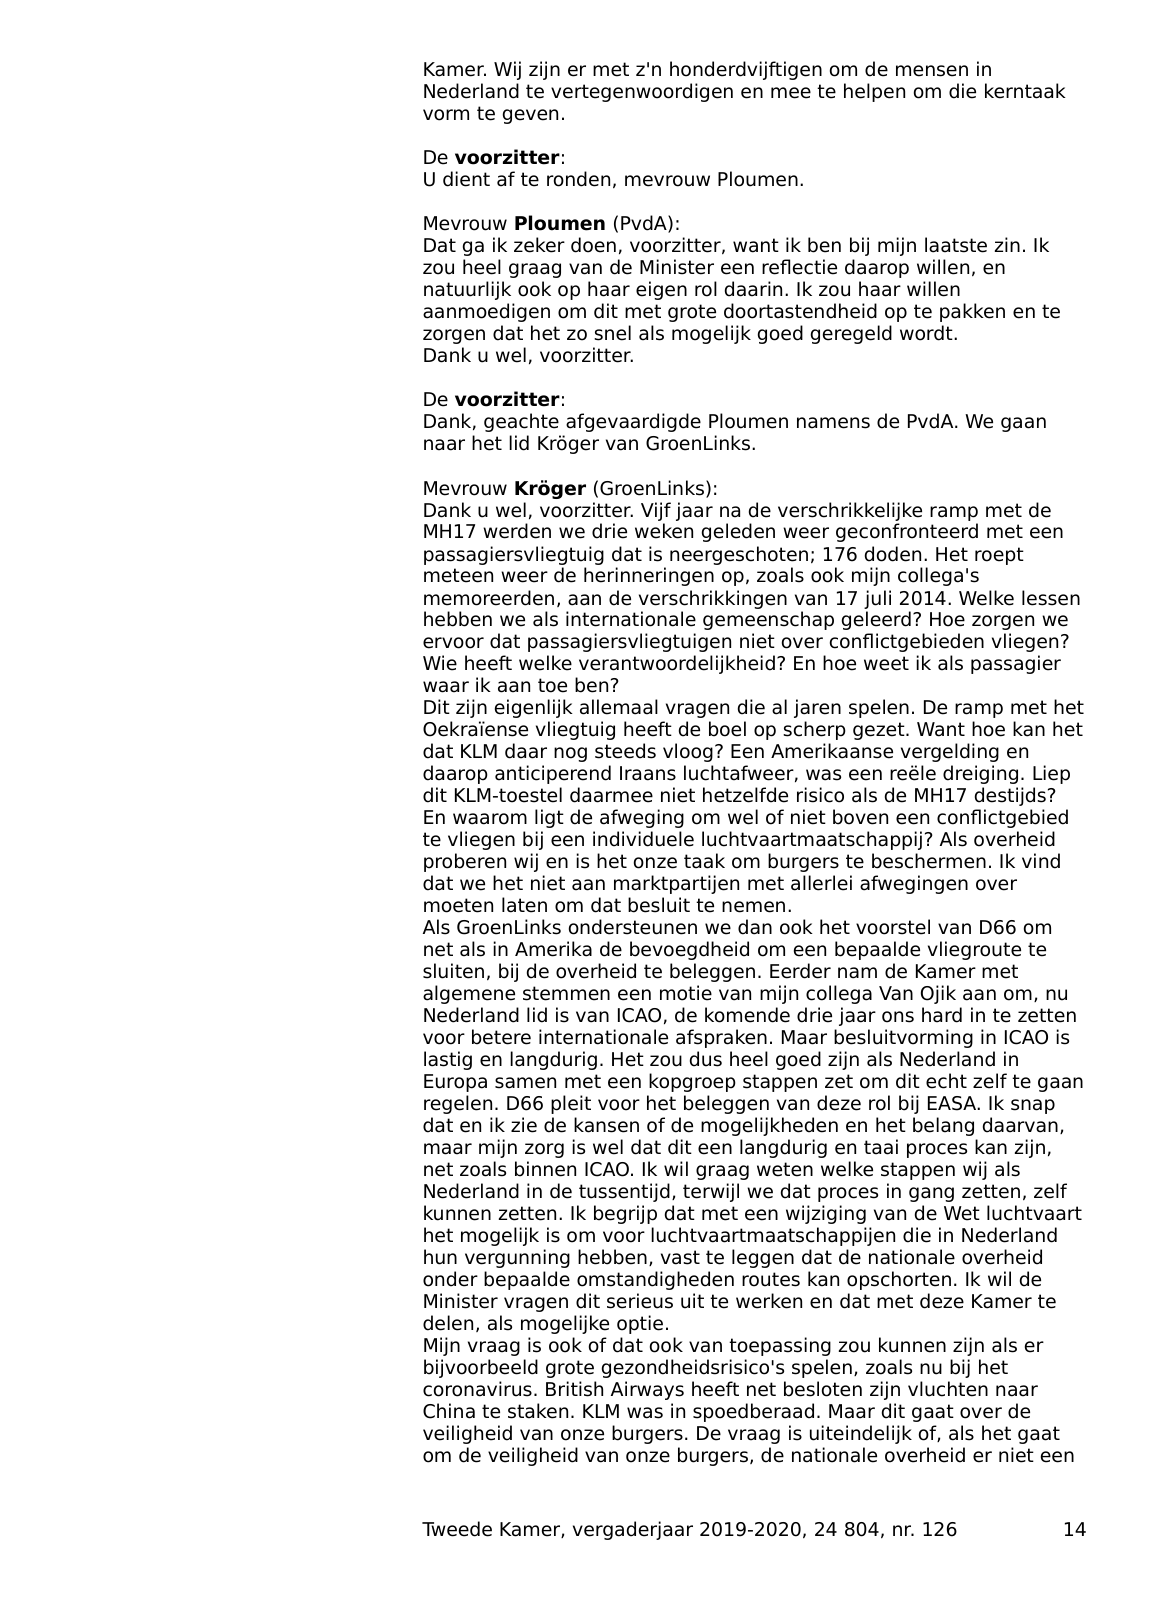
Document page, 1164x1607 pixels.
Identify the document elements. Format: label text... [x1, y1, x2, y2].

text Dank, geachte afgevaardigde Ploumen namens de PvdA. We gaan naar het lid Kröger van GroenLinks. [422, 411, 1087, 455]
text U dient af te ronden, mevrouw Ploumen. [422, 169, 1087, 191]
text De voorzitter: [422, 147, 1087, 169]
text Mevrouw Ploumen (PvdA): [422, 213, 1087, 235]
text Dat ga ik zeker doen, voorzitter, want ik ben bij mijn laatste zin. Ik zou heel graag van de Minister een reflectie daarop willen, en natuurlijk ook op haar eigen rol daarin. Ik zou haar willen aanmoedigen om dit met grote doortastendheid op te pakken en te zorgen dat het zo snel als mogelijk goed geregeld wordt. [422, 235, 1087, 345]
text Dank u wel, voorzitter. [422, 345, 1087, 367]
text Mijn vraag is ook of dat ook van toepassing zou kunnen zijn als er bijvoorbeeld grote gezondheidsrisico's spelen, zoals nu bij het coronavirus. British Airways heeft net besloten zijn vluchten naar China te staken. KLM was in spoedberaad. Maar dit gaat over de veiligheid van onze burgers. De vraag is uiteindelijk of, als het gaat om de veiligheid van onze burgers, de nationale overheid er niet een [422, 1335, 1087, 1467]
text Mevrouw Kröger (GroenLinks): [422, 477, 1087, 499]
text Dit zijn eigenlijk allemaal vragen die al jaren spelen. De ramp met het Oekraïense vliegtuig heeft de boel op scherp gezet. Want hoe kan het dat KLM daar nog steeds vloog? Een Amerikaanse vergelding en daarop anticiperend Iraans luchtafweer, was een reële dreiging. Liep dit KLM-toestel daarmee niet hetzelfde risico als de MH17 destijds? En waarom ligt de afweging om wel of niet boven een conflictgebied te vliegen bij een individuele luchtvaartmaatschappij? Als overheid proberen wij en is het onze taak om burgers te beschermen. Ik vind dat we het niet aan marktpartijen met allerlei afwegingen over moeten laten om dat besluit te nemen. [422, 697, 1087, 917]
text Dank u wel, voorzitter. Vijf jaar na de verschrikkelijke ramp met de MH17 werden we drie weken geleden weer geconfronteerd met een passagiersvliegtuig dat is neergeschoten; 176 doden. Het roept meteen weer de herinneringen op, zoals ook mijn collega's memoreerden, aan de verschrikkingen van 17 juli 2014. Welke lessen hebben we als internationale gemeenschap geleerd? Hoe zorgen we ervoor dat passagiersvliegtuigen niet over conflictgebieden vliegen? Wie heeft welke verantwoordelijkheid? En hoe weet ik als passagier waar ik aan toe ben? [422, 499, 1087, 697]
text Kamer. Wij zijn er met z'n honderdvijftigen om de mensen in Nederland te vertegenwoordigen en mee te helpen om die kerntaak vorm te geven. [422, 59, 1087, 125]
text De voorzitter: [422, 389, 1087, 411]
text Als GroenLinks ondersteunen we dan ook het voorstel van D66 om net als in Amerika de bevoegdheid om een bepaalde vliegroute te sluiten, bij de overheid te beleggen. Eerder nam de Kamer met algemene stemmen een motie van mijn collega Van Ojik aan om, nu Nederland lid is van ICAO, de komende drie jaar ons hard in te zetten voor betere internationale afspraken. Maar besluitvorming in ICAO is lastig en langdurig. Het zou dus heel goed zijn als Nederland in Europa samen met een kopgroep stappen zet om dit echt zelf te gaan regelen. D66 pleit voor het beleggen van deze rol bij EASA. Ik snap dat en ik zie de kansen of de mogelijkheden en het belang daarvan, maar mijn zorg is wel dat dit een langdurig en taai proces kan zijn, net zoals binnen ICAO. Ik wil graag weten welke stappen wij als Nederland in de tussentijd, terwijl we dat proces in gang zetten, zelf kunnen zetten. Ik begrijp dat met een wijziging van de Wet luchtvaart het mogelijk is om voor luchtvaartmaatschappijen die in Nederland hun vergunning hebben, vast te leggen dat de nationale overheid onder bepaalde omstandigheden routes kan opschorten. Ik wil de Minister vragen dit serieus uit te werken en dat met deze Kamer te delen, als mogelijke optie. [422, 917, 1087, 1335]
